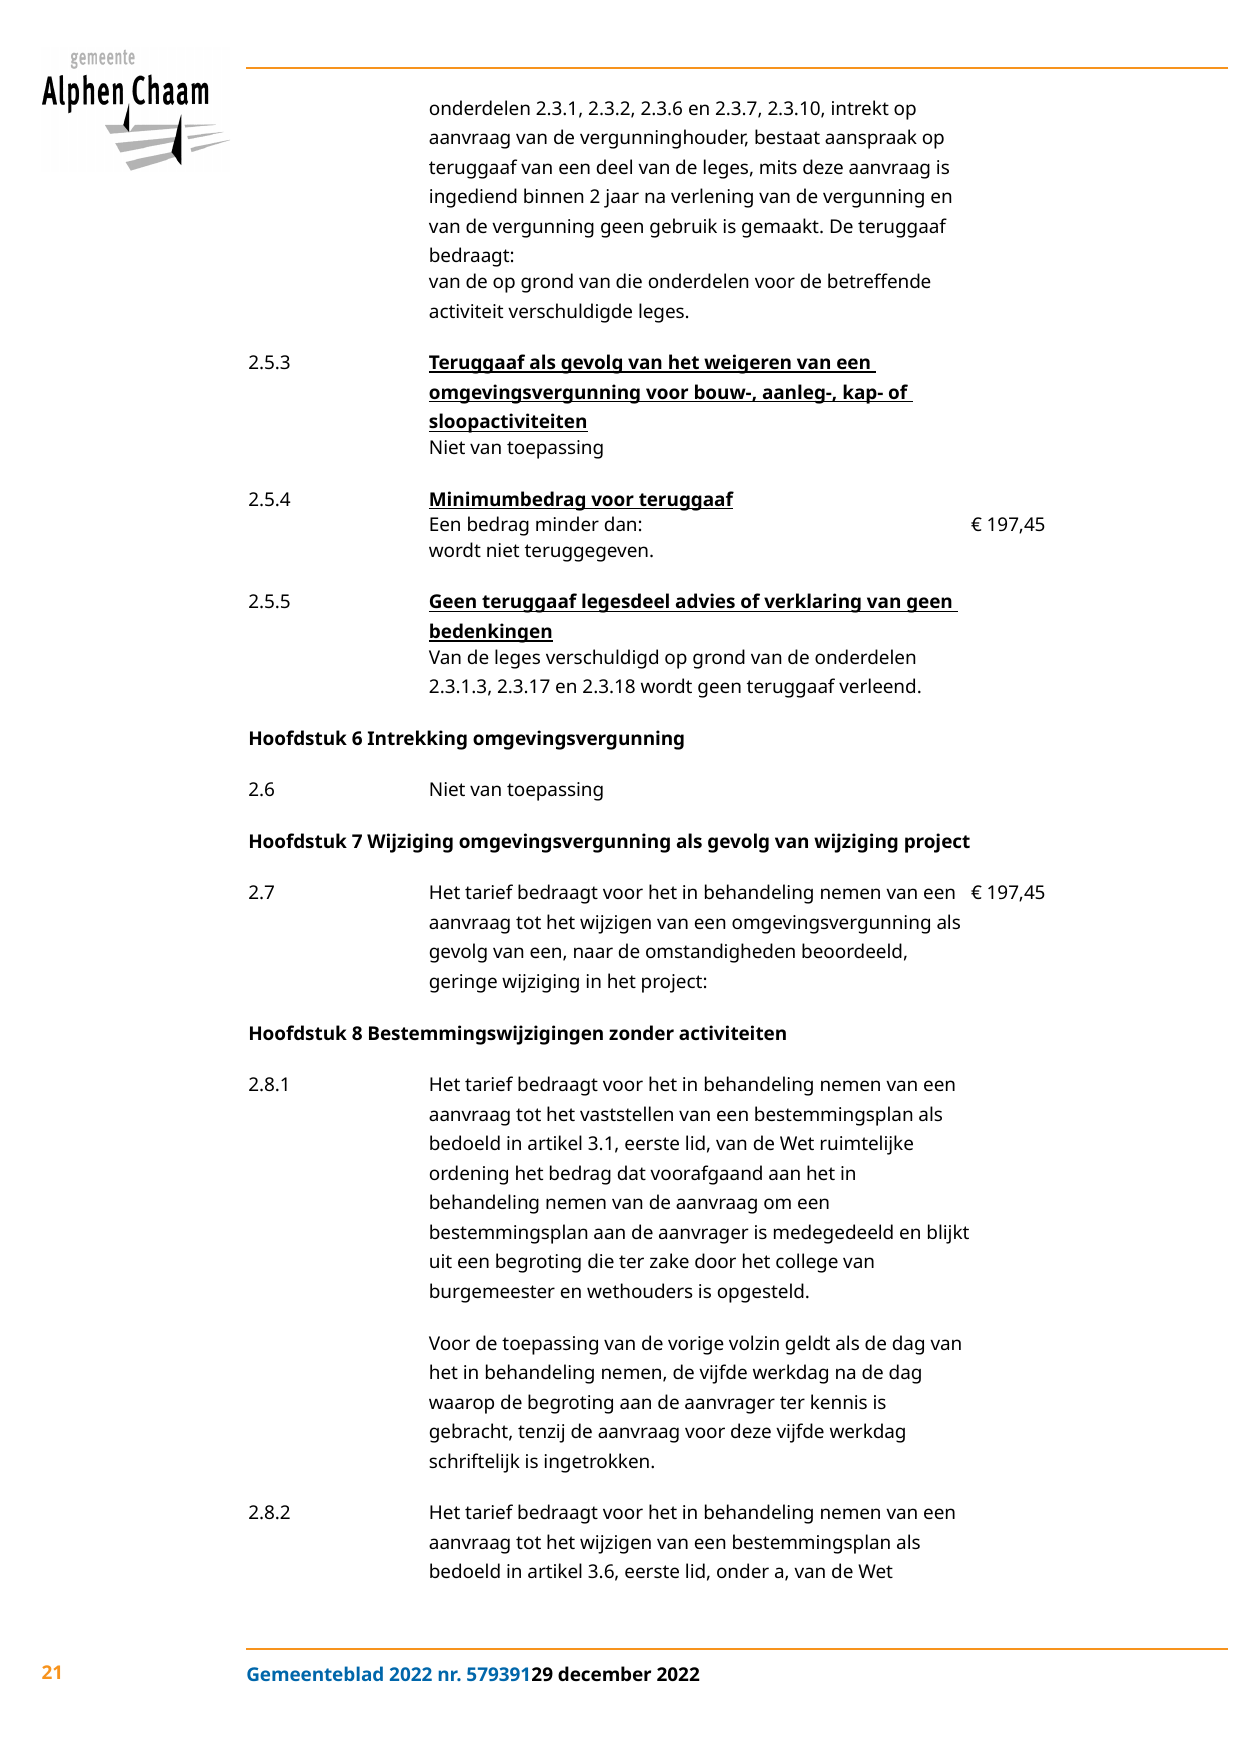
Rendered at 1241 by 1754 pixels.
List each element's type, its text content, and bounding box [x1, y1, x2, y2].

table_cell [971, 269, 1152, 324]
table_cell [971, 854, 1152, 879]
table_cell [971, 1474, 1152, 1499]
table_cell [429, 1045, 971, 1071]
table_cell Van de leges verschuldigd op grond van de onderdelen 2.3.1.3, 2.3.17 en 2.3.18 wordt geen teruggaaf verleend. [429, 644, 971, 699]
table_cell [248, 324, 429, 349]
table_cell Een bedrag minder dan: [429, 512, 971, 537]
table_cell 2.7 [248, 880, 429, 994]
table_cell Niet van toepassing [429, 777, 971, 802]
table_cell 2.5.5 [248, 589, 429, 644]
table_cell [971, 699, 1152, 725]
table_cell Hoofdstuk 8 Bestemmingswijzigingen zonder activiteiten [248, 1020, 971, 1045]
table_cell [429, 324, 971, 349]
table_cell [248, 1474, 429, 1499]
table_cell [248, 1045, 429, 1071]
table_cell [971, 777, 1152, 802]
table_cell Het tarief bedraagt voor het in behandeling nemen van een aanvraag tot het wijzigen van een omgevingsvergunning als gevolg van een, naar de omstandigheden beoordeeld, geringe wijziging in het project: [429, 880, 971, 994]
table_cell [248, 644, 429, 699]
table_cell Niet van toepassing [429, 434, 971, 460]
table_cell van de op grond van die onderdelen voor de betreffende activiteit verschuldigde leges. [429, 269, 971, 324]
table_cell € 197,45 [971, 512, 1152, 537]
table_cell [248, 512, 429, 537]
table_cell [429, 854, 971, 879]
table_cell [248, 699, 429, 725]
table_cell [971, 95, 1152, 268]
table_cell 2.5.3 [248, 350, 429, 434]
table_cell 2.5.4 [248, 486, 429, 512]
table_cell [971, 537, 1152, 563]
table_cell [971, 1304, 1152, 1330]
table_cell Hoofdstuk 7 Wijziging omgevingsvergunning als gevolg van wijziging project [248, 828, 971, 854]
table_cell wordt niet teruggegeven. [429, 537, 971, 563]
table_cell [971, 324, 1152, 349]
table_cell [248, 802, 429, 828]
table_cell [248, 854, 429, 879]
table_cell [971, 563, 1152, 589]
table_cell [971, 1330, 1152, 1474]
table_cell Hoofdstuk 6 Intrekking omgevingsvergunning [248, 725, 971, 751]
table_cell [429, 563, 971, 589]
table_cell Minimumbedrag voor teruggaaf [429, 486, 971, 512]
table_cell Het tarief bedraagt voor het in behandeling nemen van een aanvraag tot het wijzigen van een bestemmingsplan als bedoeld in artikel 3.6, eerste lid, onder a, van de Wet [429, 1500, 971, 1584]
table_cell onderdelen 2.3.1, 2.3.2, 2.3.6 en 2.3.7, 2.3.10, intrekt op aanvraag van de vergunninghouder, bestaat aanspraak op teruggaaf van een deel van de leges, mits deze aanvraag is ingediend binnen 2 jaar na verlening van de vergunning en van de vergunning geen gebruik is gemaakt. De teruggaaf bedraagt: [429, 95, 971, 268]
table_cell 2.6 [248, 777, 429, 802]
table_cell [248, 751, 429, 777]
table_cell Het tarief bedraagt voor het in behandeling nemen van een aanvraag tot het vaststellen van een bestemmingsplan als bedoeld in artikel 3.1, eerste lid, van de Wet ruimtelijke ordening het bedrag dat voorafgaand aan het in behandeling nemen van de aanvraag om een bestemmingsplan aan de aanvrager is medegedeeld en blijkt uit een begroting die ter zake door het college van burgemeester en wethouders is opgesteld. [429, 1071, 971, 1304]
table_cell Voor de toepassing van de vorige volzin geldt als de dag van het in behandeling nemen, de vijfde werkdag na de dag waarop de begroting aan de aanvrager ter kennis is gebracht, tenzij de aanvraag voor deze vijfde werkdag schriftelijk is ingetrokken. [429, 1330, 971, 1474]
table_cell [429, 699, 971, 725]
table_cell [248, 95, 429, 324]
table_cell [429, 802, 971, 828]
table_cell [429, 1474, 971, 1499]
table_cell [248, 994, 429, 1020]
table_cell [971, 350, 1152, 434]
table_cell [971, 1071, 1152, 1304]
table_cell € 197,45 [971, 880, 1152, 994]
table_cell [971, 994, 1152, 1020]
table_cell [971, 751, 1152, 777]
picture [41, 47, 231, 172]
table_cell [971, 1500, 1152, 1584]
table_cell Geen teruggaaf legesdeel advies of verklaring van geen bedenkingen [429, 589, 971, 644]
table_cell [429, 460, 971, 486]
table_cell 2.8.1 [248, 1071, 429, 1474]
table_cell [971, 1045, 1152, 1071]
table_cell [971, 828, 1152, 854]
table_cell [429, 1304, 971, 1330]
table_cell [971, 725, 1152, 751]
table_cell [248, 537, 429, 563]
table_cell [971, 802, 1152, 828]
table_cell [429, 751, 971, 777]
table_cell [971, 644, 1152, 699]
table_cell 2.8.2 [248, 1500, 429, 1584]
table_cell Teruggaaf als gevolg van het weigeren van een omgevingsvergunning voor bouw-, aanleg-, kap- of sloopactiviteiten [429, 350, 971, 434]
table_cell [971, 589, 1152, 644]
table_cell [248, 460, 429, 486]
table_cell [971, 486, 1152, 512]
table_cell [429, 994, 971, 1020]
table_cell [971, 434, 1152, 460]
table_cell [971, 460, 1152, 486]
table_cell [248, 434, 429, 460]
table_cell [971, 1020, 1152, 1045]
table_cell [248, 563, 429, 589]
